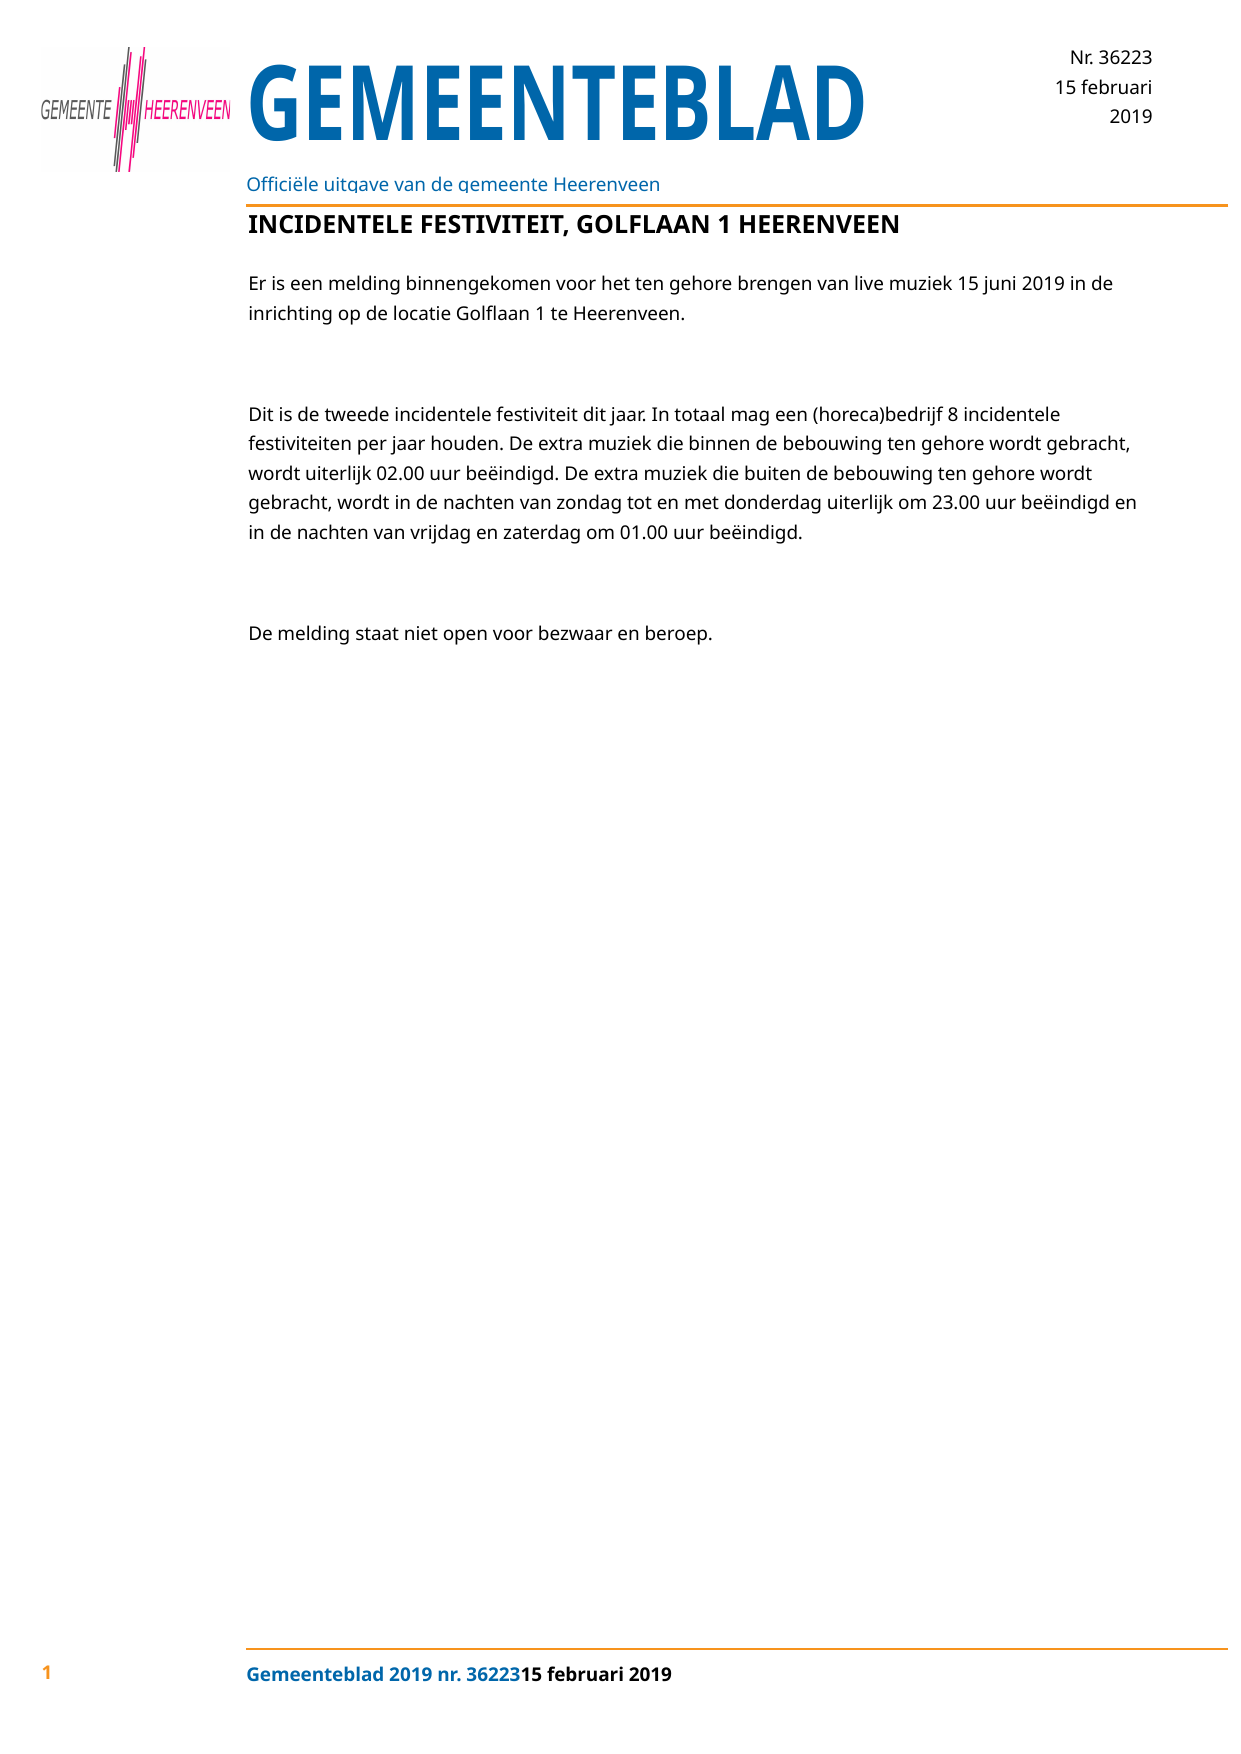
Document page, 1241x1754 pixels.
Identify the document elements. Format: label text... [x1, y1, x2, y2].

picture [41, 47, 231, 172]
text Er is een melding binnengekomen voor het ten gehore brengen van live muziek 15 juni 2019 in de inrichting op de locatie Golflaan 1 te Heerenveen. [248, 270, 1152, 326]
text De melding staat niet open voor bezwaar en beroep. [248, 620, 1152, 646]
text INCIDENTELE FESTIVITEIT, GOLFLAAN 1 HEERENVEEN [248, 207, 1152, 241]
text Dit is de tweede incidentele festiviteit dit jaar. In totaal mag een (horeca)bedrijf 8 incidentele festiviteiten per jaar houden. De extra muziek die binnen de bebouwing ten gehore wordt gebracht, wordt uiterlijk 02.00 uur beëindigd. De extra muziek die buiten de bebouwing ten gehore wordt gebracht, wordt in de nachten van zondag tot en met donderdag uiterlijk om 23.00 uur beëindigd en in de nachten van vrijdag en zaterdag om 01.00 uur beëindigd. [248, 401, 1152, 545]
